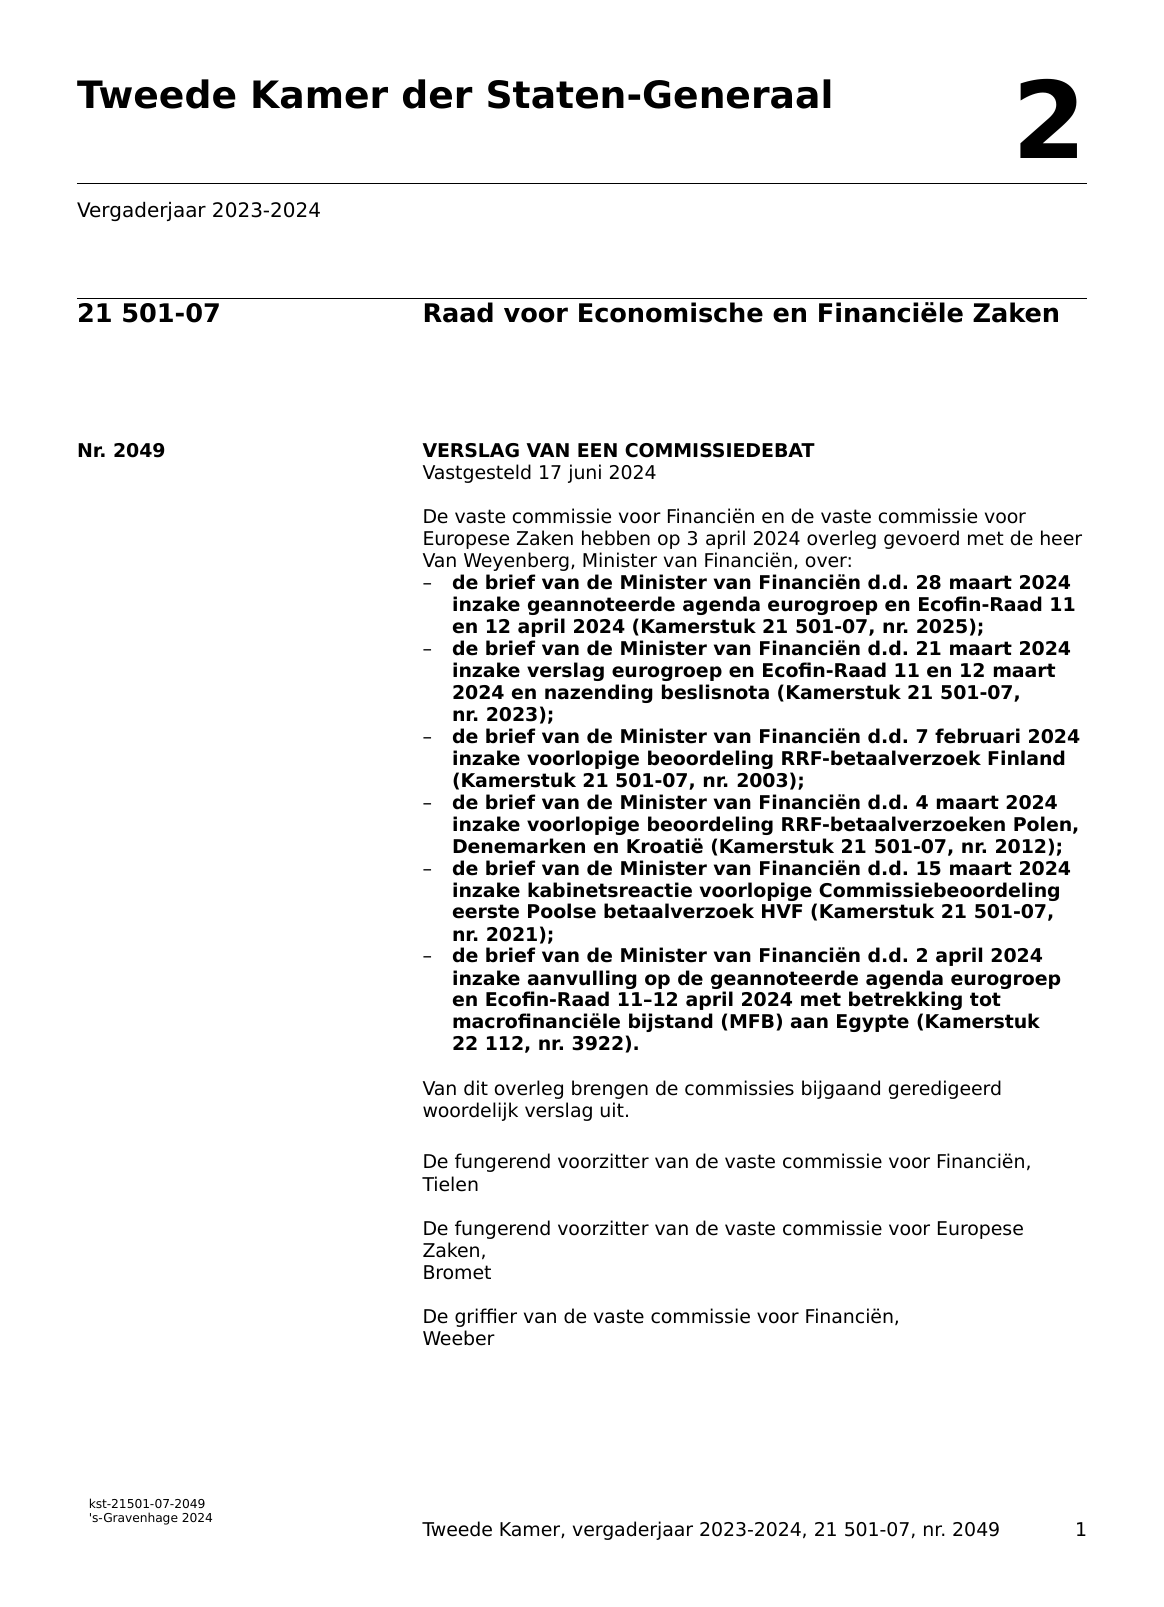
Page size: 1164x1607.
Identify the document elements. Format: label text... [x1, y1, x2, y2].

text De griffier van de vaste commissie voor Financiën, Weeber [422, 1306, 1087, 1350]
table_header 2 [886, 59, 1087, 183]
text De fungerend voorzitter van de vaste commissie voor Financiën, Tielen [422, 1151, 1087, 1195]
text – de brief van de Minister van Financiën d.d. 15 maart 2024 inzake kabinetsreactie voorlopige Commissiebeoordeling eerste Poolse betaalverzoek HVF (Kamerstuk 21 501-07, nr. 2021); [422, 857, 1087, 945]
text De vaste commissie voor Financiën en de vaste commissie voor Europese Zaken hebben op 3 april 2024 overleg gevoerd met de heer Van Weyenberg, Minister van Financiën, over: [422, 506, 1087, 572]
text – de brief van de Minister van Financiën d.d. 2 april 2024 inzake aanvulling op de geannoteerde agenda eurogroep en Ecofin-Raad 11–12 april 2024 met betrekking tot macrofinanciële bijstand (MFB) aan Egypte (Kamerstuk 22 112, nr. 3922). [422, 945, 1087, 1055]
text – de brief van de Minister van Financiën d.d. 4 maart 2024 inzake voorlopige beoordeling RRF-betaalverzoeken Polen, Denemarken en Kroatië (Kamerstuk 21 501-07, nr. 2012); [422, 792, 1087, 857]
subtitle 21 501-07 Raad voor Economische en Financiële Zaken [77, 299, 1087, 329]
table_header Tweede Kamer der Staten-Generaal [77, 59, 886, 183]
text – de brief van de Minister van Financiën d.d. 7 februari 2024 inzake voorlopige beoordeling RRF-betaalverzoek Finland (Kamerstuk 21 501-07, nr. 2003); [422, 726, 1087, 792]
text – de brief van de Minister van Financiën d.d. 28 maart 2024 inzake geannoteerde agenda eurogroep en Ecofin-Raad 11 en 12 april 2024 (Kamerstuk 21 501-07, nr. 2025); [422, 572, 1087, 638]
text Vastgesteld 17 juni 2024 [422, 462, 1087, 484]
subtitle Nr. 2049 VERSLAG VAN EEN COMMISSIEDEBAT [77, 440, 1087, 462]
text De fungerend voorzitter van de vaste commissie voor Europese Zaken, Bromet [422, 1218, 1087, 1283]
text 's-Gravenhage 2024 [88, 1511, 323, 1525]
table_cell Vergaderjaar 2023-2024 [77, 184, 1087, 298]
text kst-21501-07-2049 [88, 1497, 323, 1511]
text – de brief van de Minister van Financiën d.d. 21 maart 2024 inzake verslag eurogroep en Ecofin-Raad 11 en 12 maart 2024 en nazending beslisnota (Kamerstuk 21 501-07, nr. 2023); [422, 638, 1087, 726]
text Van dit overleg brengen de commissies bijgaand geredigeerd woordelijk verslag uit. [422, 1077, 1087, 1121]
